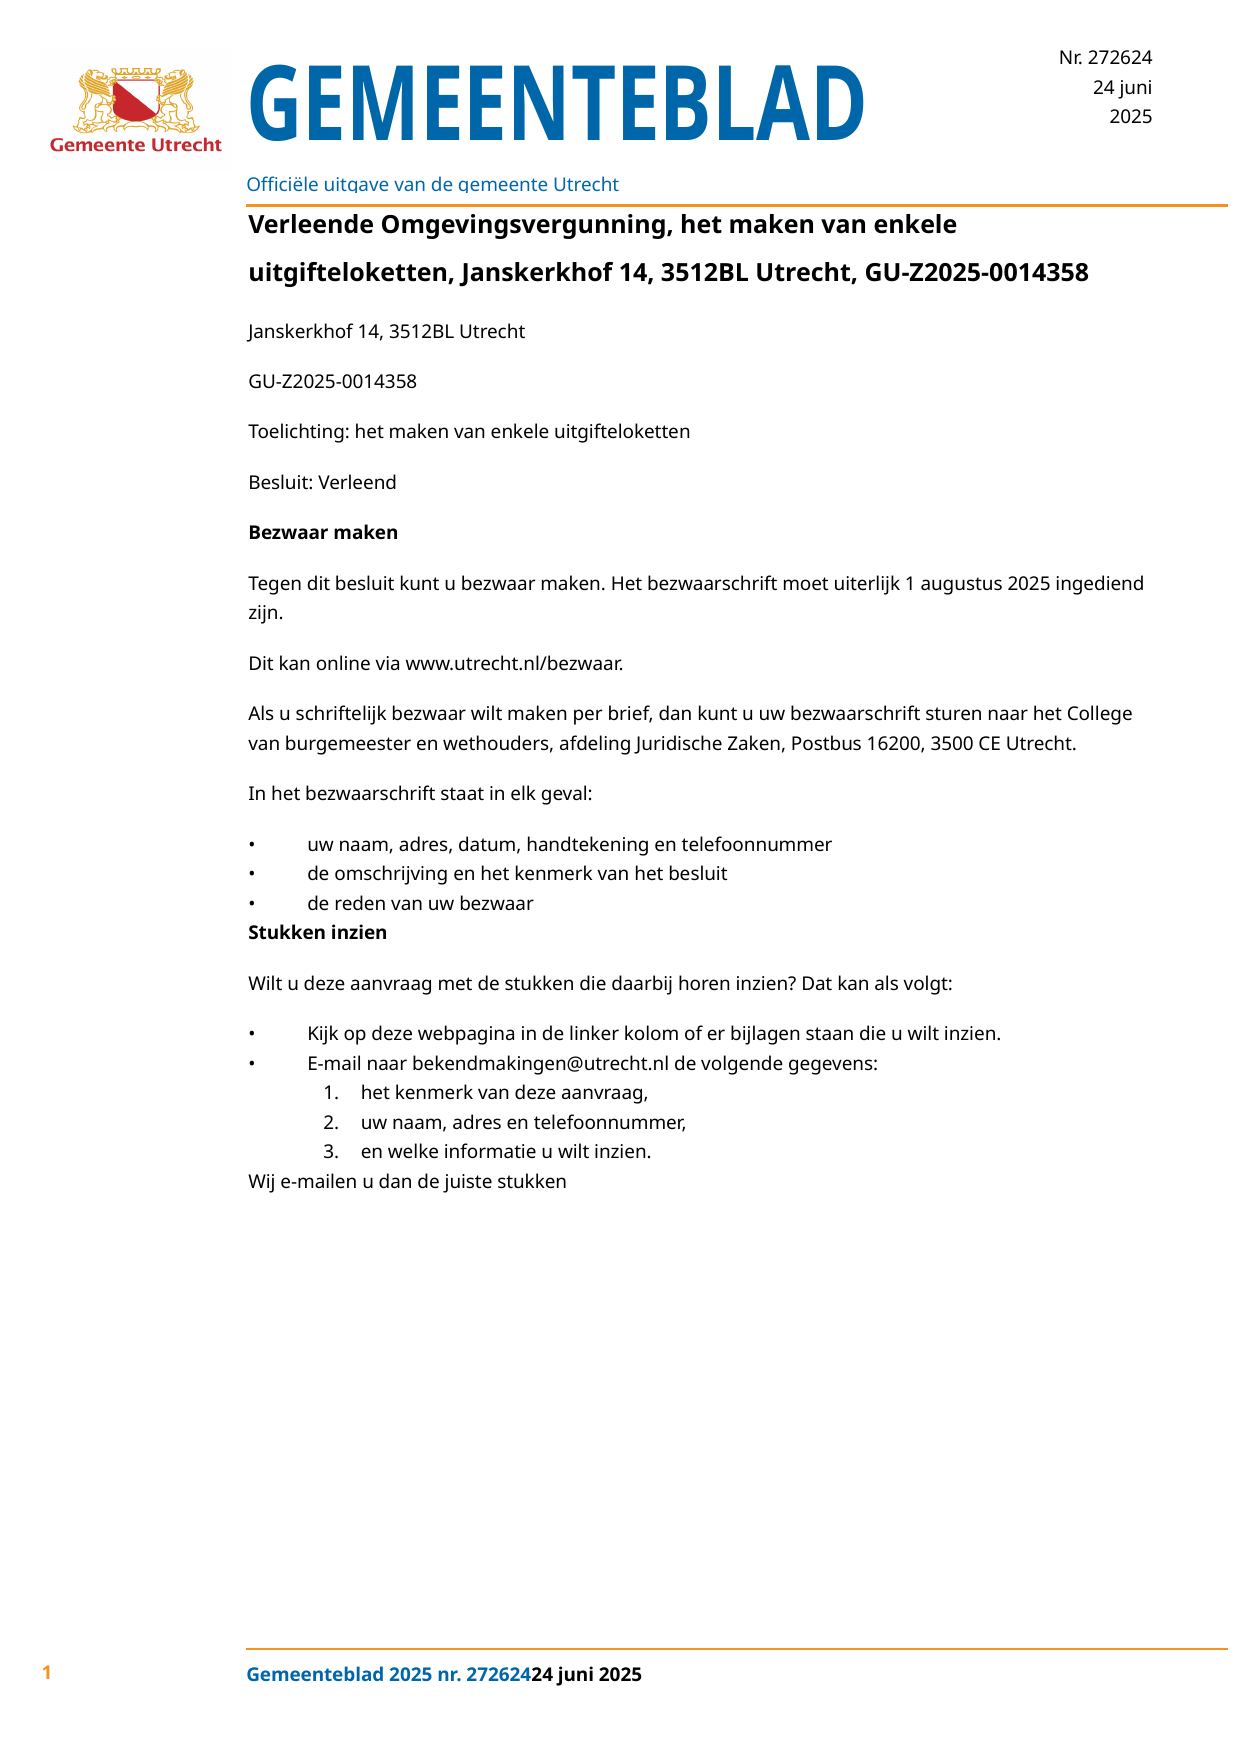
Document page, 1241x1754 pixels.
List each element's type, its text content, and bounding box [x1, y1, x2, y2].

picture [41, 47, 231, 172]
list uw naam, adres, datum, handtekening en telefoonnummer [248, 831, 1152, 857]
list en welke informatie u wilt inzien. [323, 1139, 1152, 1164]
text Wij e-mailen u dan de juiste stukken [248, 1168, 1152, 1194]
list het kenmerk van deze aanvraag, [323, 1079, 1152, 1105]
text Verleende Omgevingsvergunning, het maken van enkele uitgifteloketten, Janskerkhof 14, 3512BL Utrecht, GU-Z2025-0014358 [248, 207, 1152, 288]
text Dit kan online via www.utrecht.nl/bezwaar. [248, 650, 1152, 676]
list de reden van uw bezwaar [248, 890, 1152, 916]
list uw naam, adres en telefoonnummer, [323, 1109, 1152, 1135]
text Bezwaar maken [248, 519, 1152, 545]
text Toelichting: het maken van enkele uitgifteloketten [248, 419, 1152, 444]
text GU-Z2025-0014358 [248, 368, 1152, 394]
text In het bezwaarschrift staat in elk geval: [248, 780, 1152, 806]
text Besluit: Verleend [248, 469, 1152, 495]
list de omschrijving en het kenmerk van het besluit [248, 860, 1152, 886]
list E-mail naar bekendmakingen@utrecht.nl de volgende gegevens: [248, 1050, 1152, 1076]
text Tegen dit besluit kunt u bezwaar maken. Het bezwaarschrift moet uiterlijk 1 augustus 2025 ingediend zijn. [248, 570, 1152, 625]
list Kijk op deze webpagina in de linker kolom of er bijlagen staan die u wilt inzien. [248, 1020, 1152, 1046]
text Stukken inzien [248, 919, 1152, 945]
text Janskerkhof 14, 3512BL Utrecht [248, 318, 1152, 344]
text Als u schriftelijk bezwaar wilt maken per brief, dan kunt u uw bezwaarschrift sturen naar het College van burgemeester en wethouders, afdeling Juridische Zaken, Postbus 16200, 3500 CE Utrecht. [248, 700, 1152, 756]
text Wilt u deze aanvraag met de stukken die daarbij horen inzien? Dat kan als volgt: [248, 970, 1152, 996]
